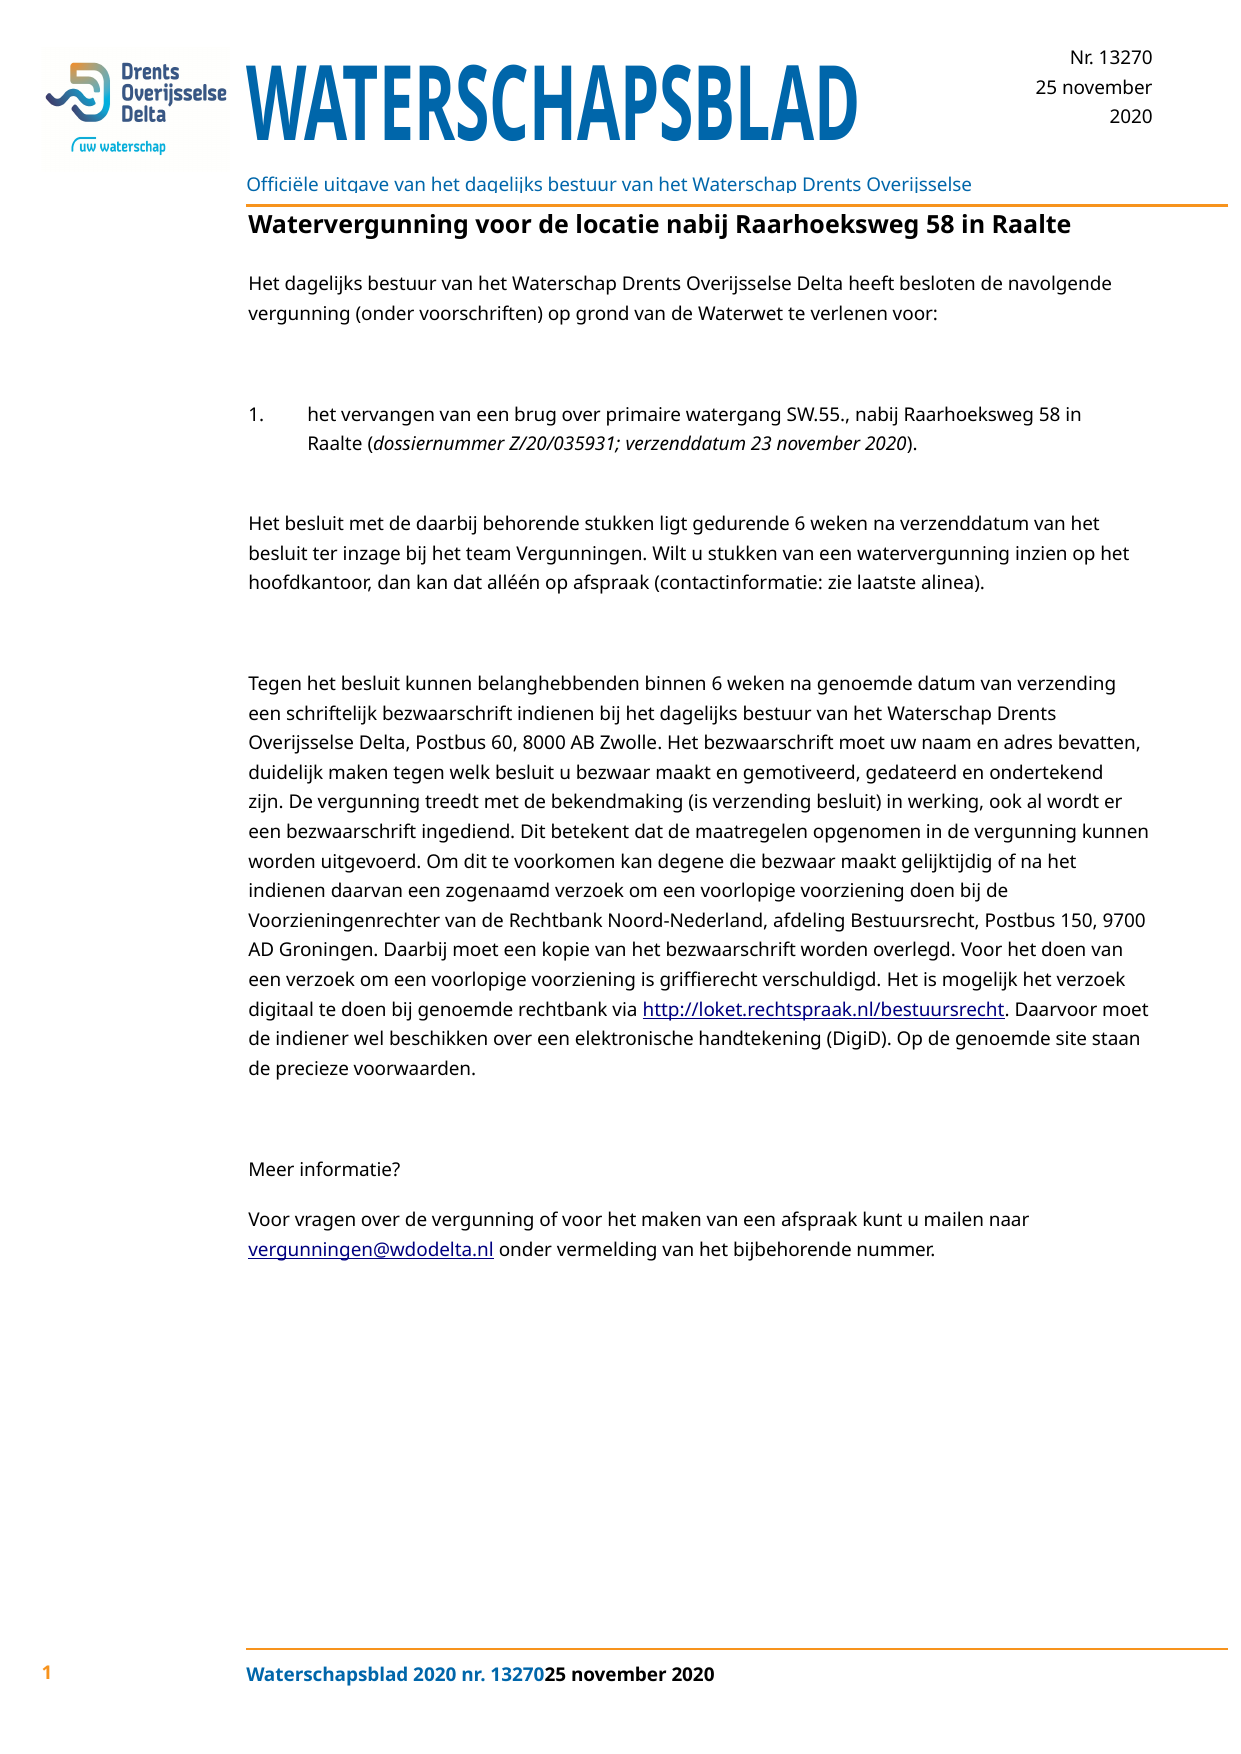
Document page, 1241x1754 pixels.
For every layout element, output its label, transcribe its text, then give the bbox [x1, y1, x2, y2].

text Het dagelijks bestuur van het Waterschap Drents Overijsselse Delta heeft besloten de navolgende vergunning (onder voorschriften) op grond van de Waterwet te verlenen voor: [248, 270, 1152, 326]
text Voor vragen over de vergunning of voor het maken van een afspraak kunt u mailen naar vergunningen@wdodelta.nl onder vermelding van het bijbehorende nummer. [248, 1206, 1152, 1261]
text Tegen het besluit kunnen belanghebbenden binnen 6 weken na genoemde datum van verzending een schriftelijk bezwaarschrift indienen bij het dagelijks bestuur van het Waterschap Drents Overijsselse Delta, Postbus 60, 8000 AB Zwolle. Het bezwaarschrift moet uw naam en adres bevatten, duidelijk maken tegen welk besluit u bezwaar maakt en gemotiveerd, gedateerd en ondertekend zijn. De vergunning treedt met de bekendmaking (is verzending besluit) in werking, ook al wordt er een bezwaarschrift ingediend. Dit betekent dat de maatregelen opgenomen in de vergunning kunnen worden uitgevoerd. Om dit te voorkomen kan degene die bezwaar maakt gelijktijdig of na het indienen daarvan een zogenaamd verzoek om een voorlopige voorziening doen bij de Voorzieningenrechter van de Rechtbank Noord-Nederland, afdeling Bestuursrecht, Postbus 150, 9700 AD Groningen. Daarbij moet een kopie van het bezwaarschrift worden overlegd. Voor het doen van een verzoek om een voorlopige voorziening is griffierecht verschuldigd. Het is mogelijk het verzoek digitaal te doen bij genoemde rechtbank via http://loket.rechtspraak.nl/bestuursrecht. Daarvoor moet de indiener wel beschikken over een elektronische handtekening (DigiD). Op de genoemde site staan de precieze voorwaarden. [248, 670, 1152, 1081]
text Het besluit met de daarbij behorende stukken ligt gedurende 6 weken na verzenddatum van het besluit ter inzage bij het team Vergunningen. Wilt u stukken van een watervergunning inzien op het hoofdkantoor, dan kan dat alléén op afspraak (contactinformatie: zie laatste alinea). [248, 510, 1152, 595]
list het vervangen van een brug over primaire watergang SW.55., nabij Raarhoeksweg 58 in Raalte (dossiernummer Z/20/035931; verzenddatum 23 november 2020). [248, 401, 1152, 456]
text Meer informatie? [248, 1156, 1152, 1181]
picture [41, 47, 231, 172]
text Watervergunning voor de locatie nabij Raarhoeksweg 58 in Raalte [248, 207, 1152, 241]
